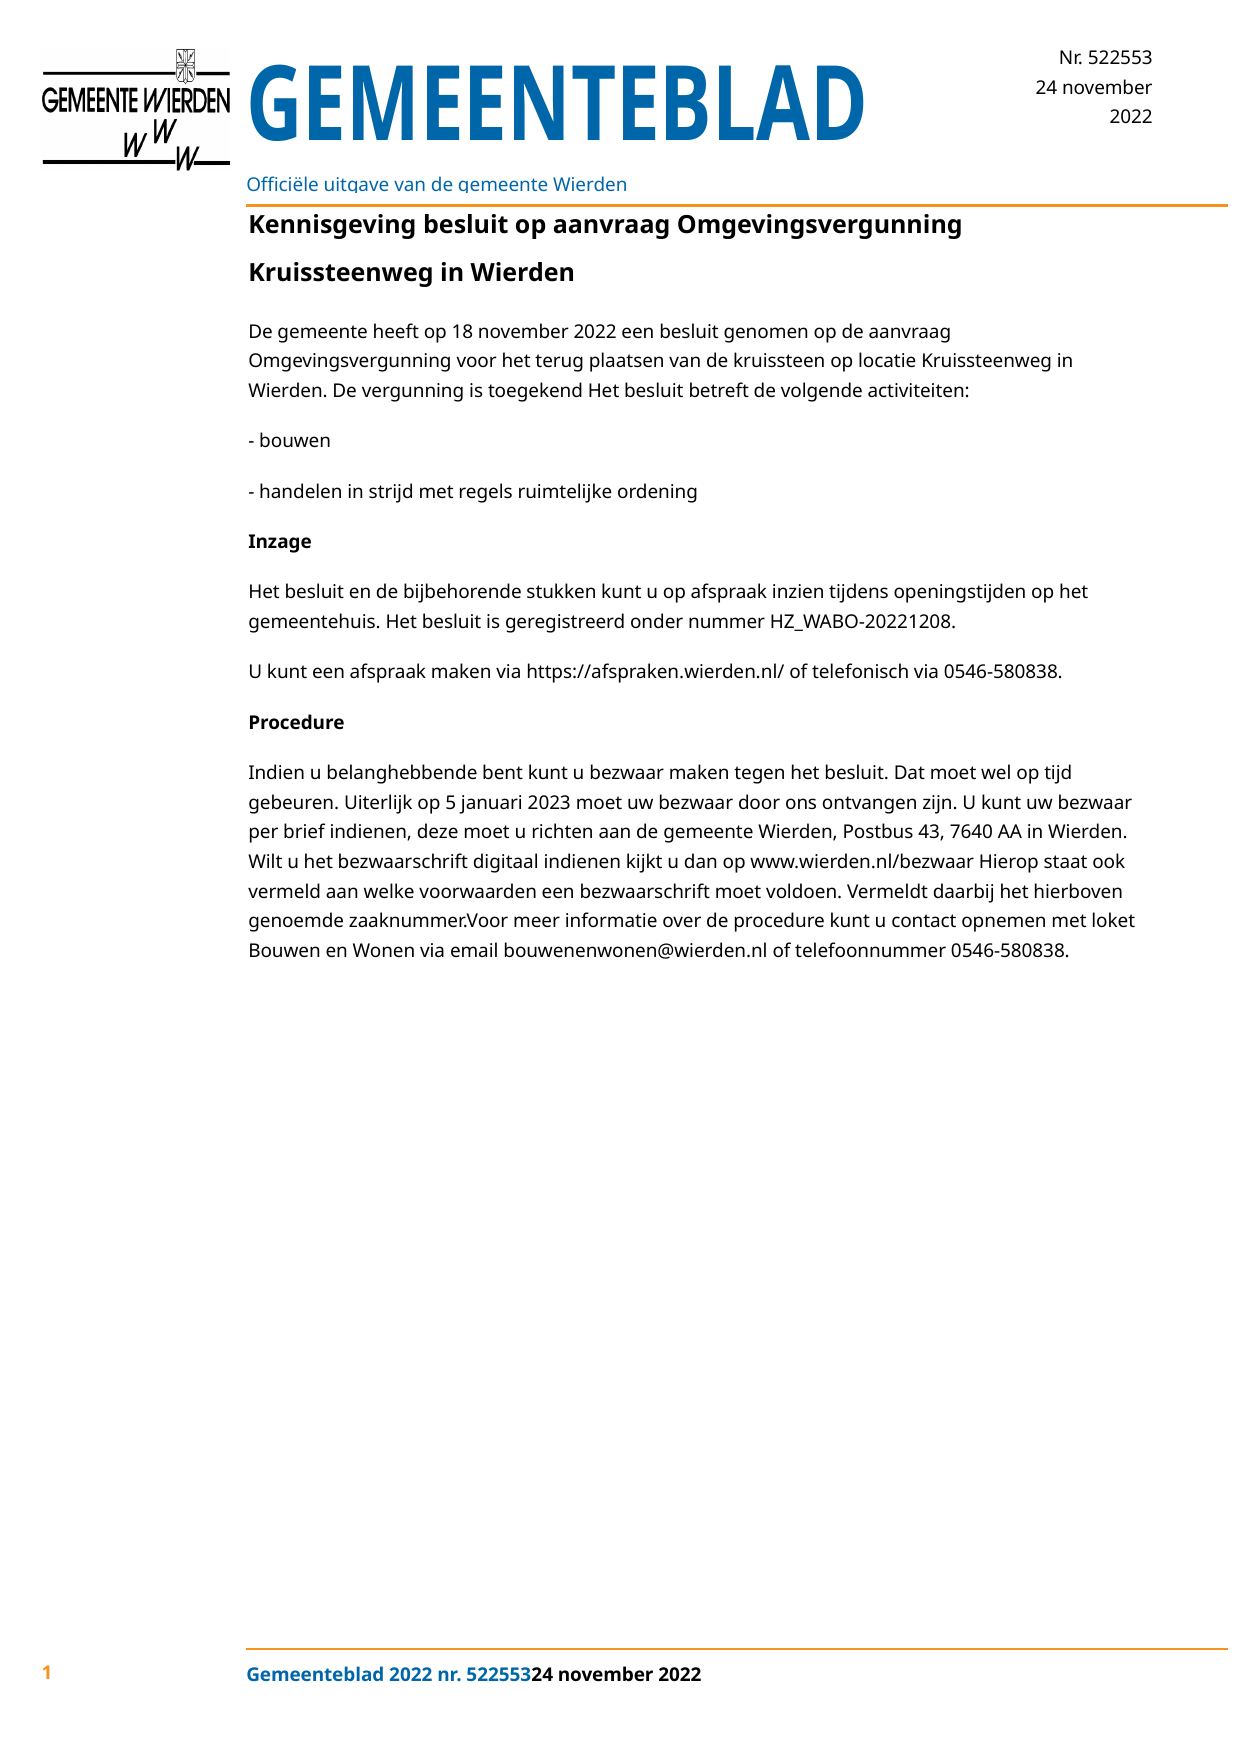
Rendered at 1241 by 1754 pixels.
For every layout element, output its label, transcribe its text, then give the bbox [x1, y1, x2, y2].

text Kennisgeving besluit op aanvraag Omgevingsvergunning Kruissteenweg in Wierden [248, 207, 1152, 288]
text Procedure [248, 709, 1152, 735]
picture [41, 47, 231, 172]
text De gemeente heeft op 18 november 2022 een besluit genomen op de aanvraag Omgevingsvergunning voor het terug plaatsen van de kruissteen op locatie Kruissteenweg in Wierden. De vergunning is toegekend Het besluit betreft de volgende activiteiten: [248, 318, 1152, 403]
text U kunt een afspraak maken via https://afspraken.wierden.nl/ of telefonisch via 0546-580838. [248, 659, 1152, 684]
text - bouwen [248, 427, 1152, 453]
text - handelen in strijd met regels ruimtelijke ordening [248, 478, 1152, 504]
text Inzage [248, 528, 1152, 554]
text Indien u belanghebbende bent kunt u bezwaar maken tegen het besluit. Dat moet wel op tijd gebeuren. Uiterlijk op 5 januari 2023 moet uw bezwaar door ons ontvangen zijn. U kunt uw bezwaar per brief indienen, deze moet u richten aan de gemeente Wierden, Postbus 43, 7640 AA in Wierden. Wilt u het bezwaarschrift digitaal indienen kijkt u dan op www.wierden.nl/bezwaar Hierop staat ook vermeld aan welke voorwaarden een bezwaarschrift moet voldoen. Vermeldt daarbij het hierboven genoemde zaaknummer.Voor meer informatie over de procedure kunt u contact opnemen met loket Bouwen en Wonen via email bouwenenwonen@wierden.nl of telefoonnummer 0546-580838. [248, 759, 1152, 963]
text Het besluit en de bijbehorende stukken kunt u op afspraak inzien tijdens openingstijden op het gemeentehuis. Het besluit is geregistreerd onder nummer HZ_WABO-20221208. [248, 579, 1152, 634]
